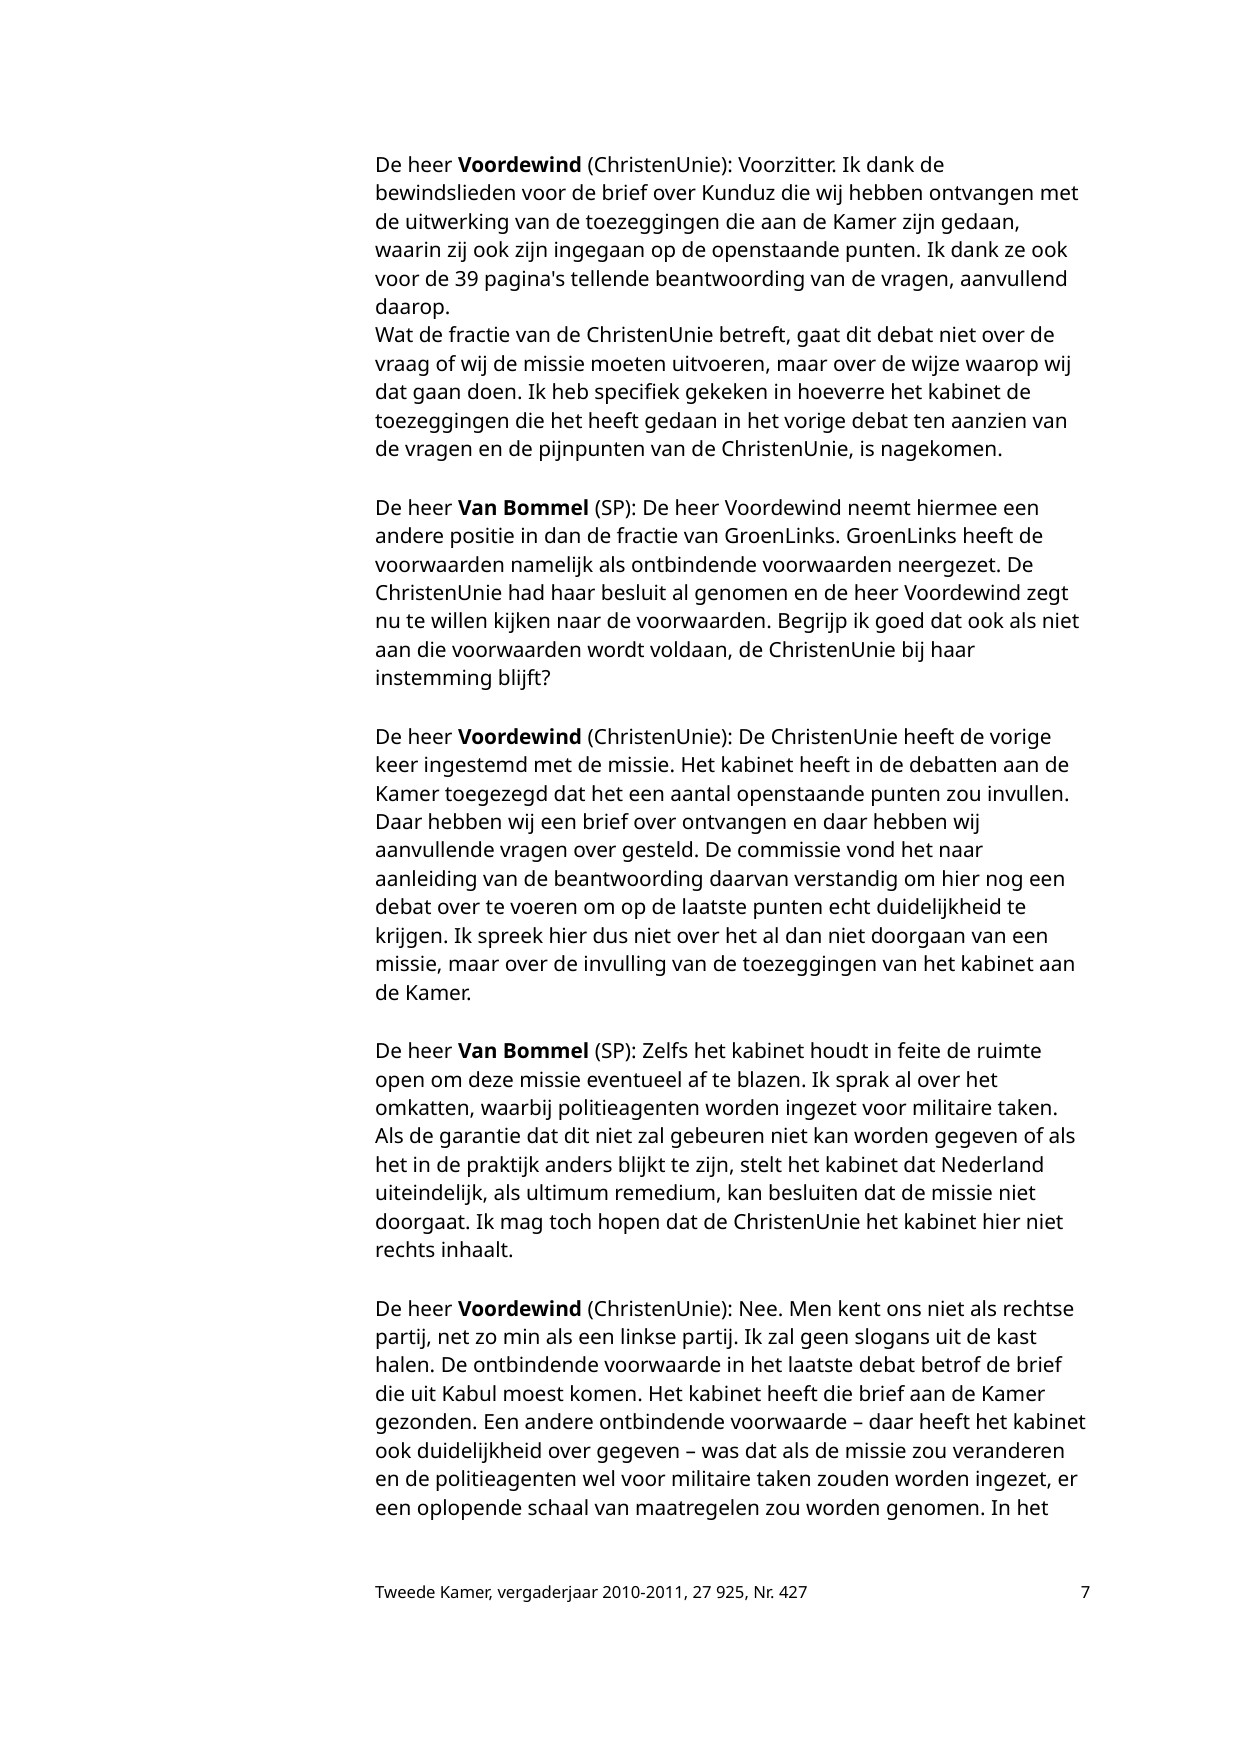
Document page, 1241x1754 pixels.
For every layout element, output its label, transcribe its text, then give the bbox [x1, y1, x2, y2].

text Wat de fractie van de ChristenUnie betreft, gaat dit debat niet over de vraag of wij de missie moeten uitvoeren, maar over de wijze waarop wij dat gaan doen. Ik heb specifiek gekeken in hoeverre het kabinet de toezeggingen die het heeft gedaan in het vorige debat ten aanzien van de vragen en de pijnpunten van de ChristenUnie, is nagekomen. [375, 321, 1090, 463]
text De heer Van Bommel (SP): De heer Voordewind neemt hiermee een andere positie in dan de fractie van GroenLinks. GroenLinks heeft de voorwaarden namelijk als ontbindende voorwaarden neergezet. De ChristenUnie had haar besluit al genomen en de heer Voordewind zegt nu te willen kijken naar de voorwaarden. Begrijp ik goed dat ook als niet aan die voorwaarden wordt voldaan, de ChristenUnie bij haar instemming blijft? [375, 493, 1090, 692]
text De heer Voordewind (ChristenUnie): Voorzitter. Ik dank de bewindslieden voor de brief over Kunduz die wij hebben ontvangen met de uitwerking van de toezeggingen die aan de Kamer zijn gedaan, waarin zij ook zijn ingegaan op de openstaande punten. Ik dank ze ook voor de 39 pagina's tellende beantwoording van de vragen, aanvullend daarop. [375, 150, 1090, 321]
text De heer Voordewind (ChristenUnie): De ChristenUnie heeft de vorige keer ingestemd met de missie. Het kabinet heeft in de debatten aan de Kamer toegezegd dat het een aantal openstaande punten zou invullen. Daar hebben wij een brief over ontvangen en daar hebben wij aanvullende vragen over gesteld. De commissie vond het naar aanleiding van de beantwoording daarvan verstandig om hier nog een debat over te voeren om op de laatste punten echt duidelijkheid te krijgen. Ik spreek hier dus niet over het al dan niet doorgaan van een missie, maar over de invulling van de toezeggingen van het kabinet aan de Kamer. [375, 722, 1090, 1006]
text De heer Voordewind (ChristenUnie): Nee. Men kent ons niet als rechtse partij, net zo min als een linkse partij. Ik zal geen slogans uit de kast halen. De ontbindende voorwaarde in het laatste debat betrof de brief die uit Kabul moest komen. Het kabinet heeft die brief aan de Kamer gezonden. Een andere ontbindende voorwaarde – daar heeft het kabinet ook duidelijkheid over gegeven – was dat als de missie zou veranderen en de politieagenten wel voor militaire taken zouden worden ingezet, er een oplopende schaal van maatregelen zou worden genomen. In het [375, 1294, 1090, 1521]
text De heer Van Bommel (SP): Zelfs het kabinet houdt in feite de ruimte open om deze missie eventueel af te blazen. Ik sprak al over het omkatten, waarbij politieagenten worden ingezet voor militaire taken. Als de garantie dat dit niet zal gebeuren niet kan worden gegeven of als het in de praktijk anders blijkt te zijn, stelt het kabinet dat Nederland uiteindelijk, als ultimum remedium, kan besluiten dat de missie niet doorgaat. Ik mag toch hopen dat de ChristenUnie het kabinet hier niet rechts inhaalt. [375, 1036, 1090, 1264]
